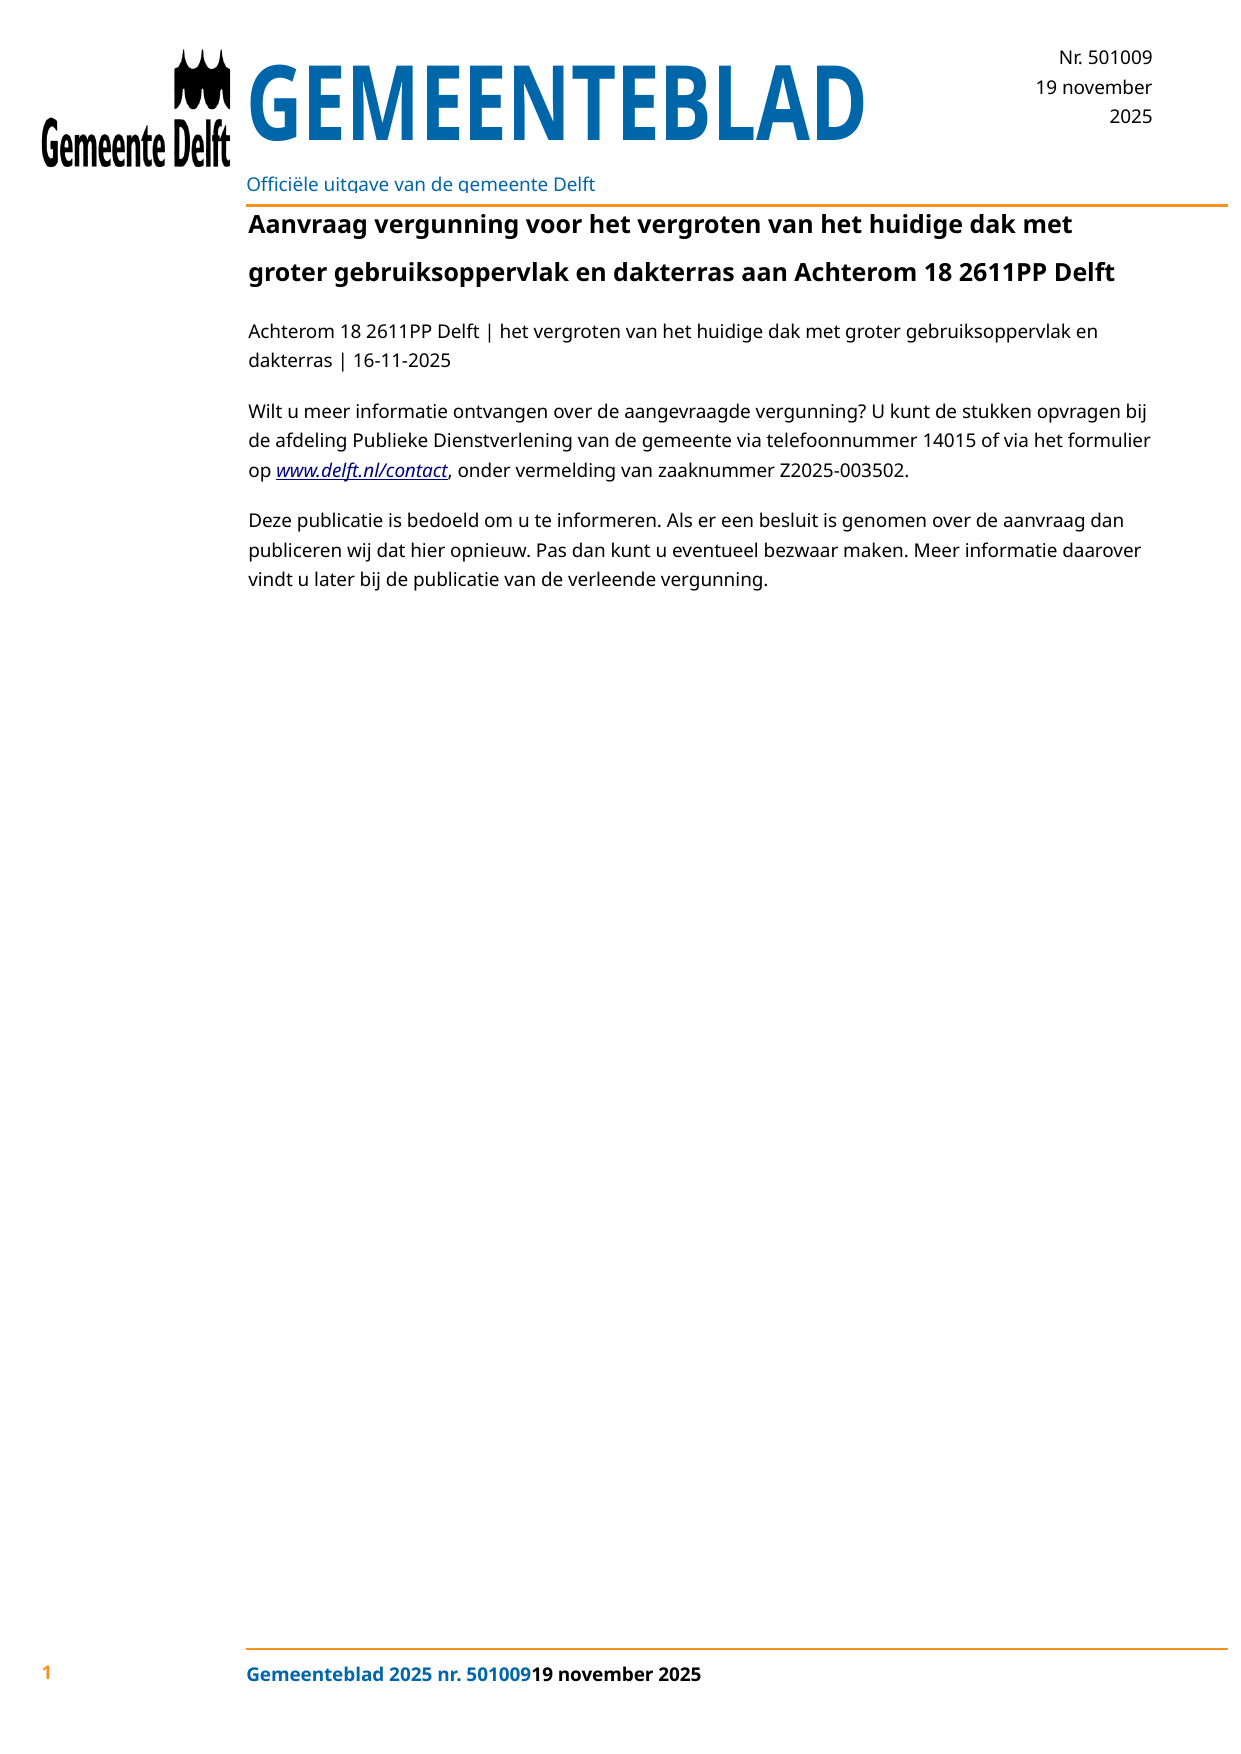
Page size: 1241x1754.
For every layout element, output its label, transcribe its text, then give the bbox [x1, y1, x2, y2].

text Deze publicatie is bedoeld om u te informeren. Als er een besluit is genomen over de aanvraag dan publiceren wij dat hier opnieuw. Pas dan kunt u eventueel bezwaar maken. Meer informatie daarover vindt u later bij de publicatie van de verleende vergunning. [248, 507, 1152, 592]
text Wilt u meer informatie ontvangen over de aangevraagde vergunning? U kunt de stukken opvragen bij de afdeling Publieke Dienstverlening van de gemeente via telefoonnummer 14015 of via het formulier op www.delft.nl/contact, onder vermelding van zaaknummer Z2025-003502. [248, 398, 1152, 483]
picture [41, 47, 231, 172]
text Achterom 18 2611PP Delft | het vergroten van het huidige dak met groter gebruiksoppervlak en dakterras | 16-11-2025 [248, 318, 1152, 373]
text Aanvraag vergunning voor het vergroten van het huidige dak met groter gebruiksoppervlak en dakterras aan Achterom 18 2611PP Delft [248, 207, 1152, 288]
